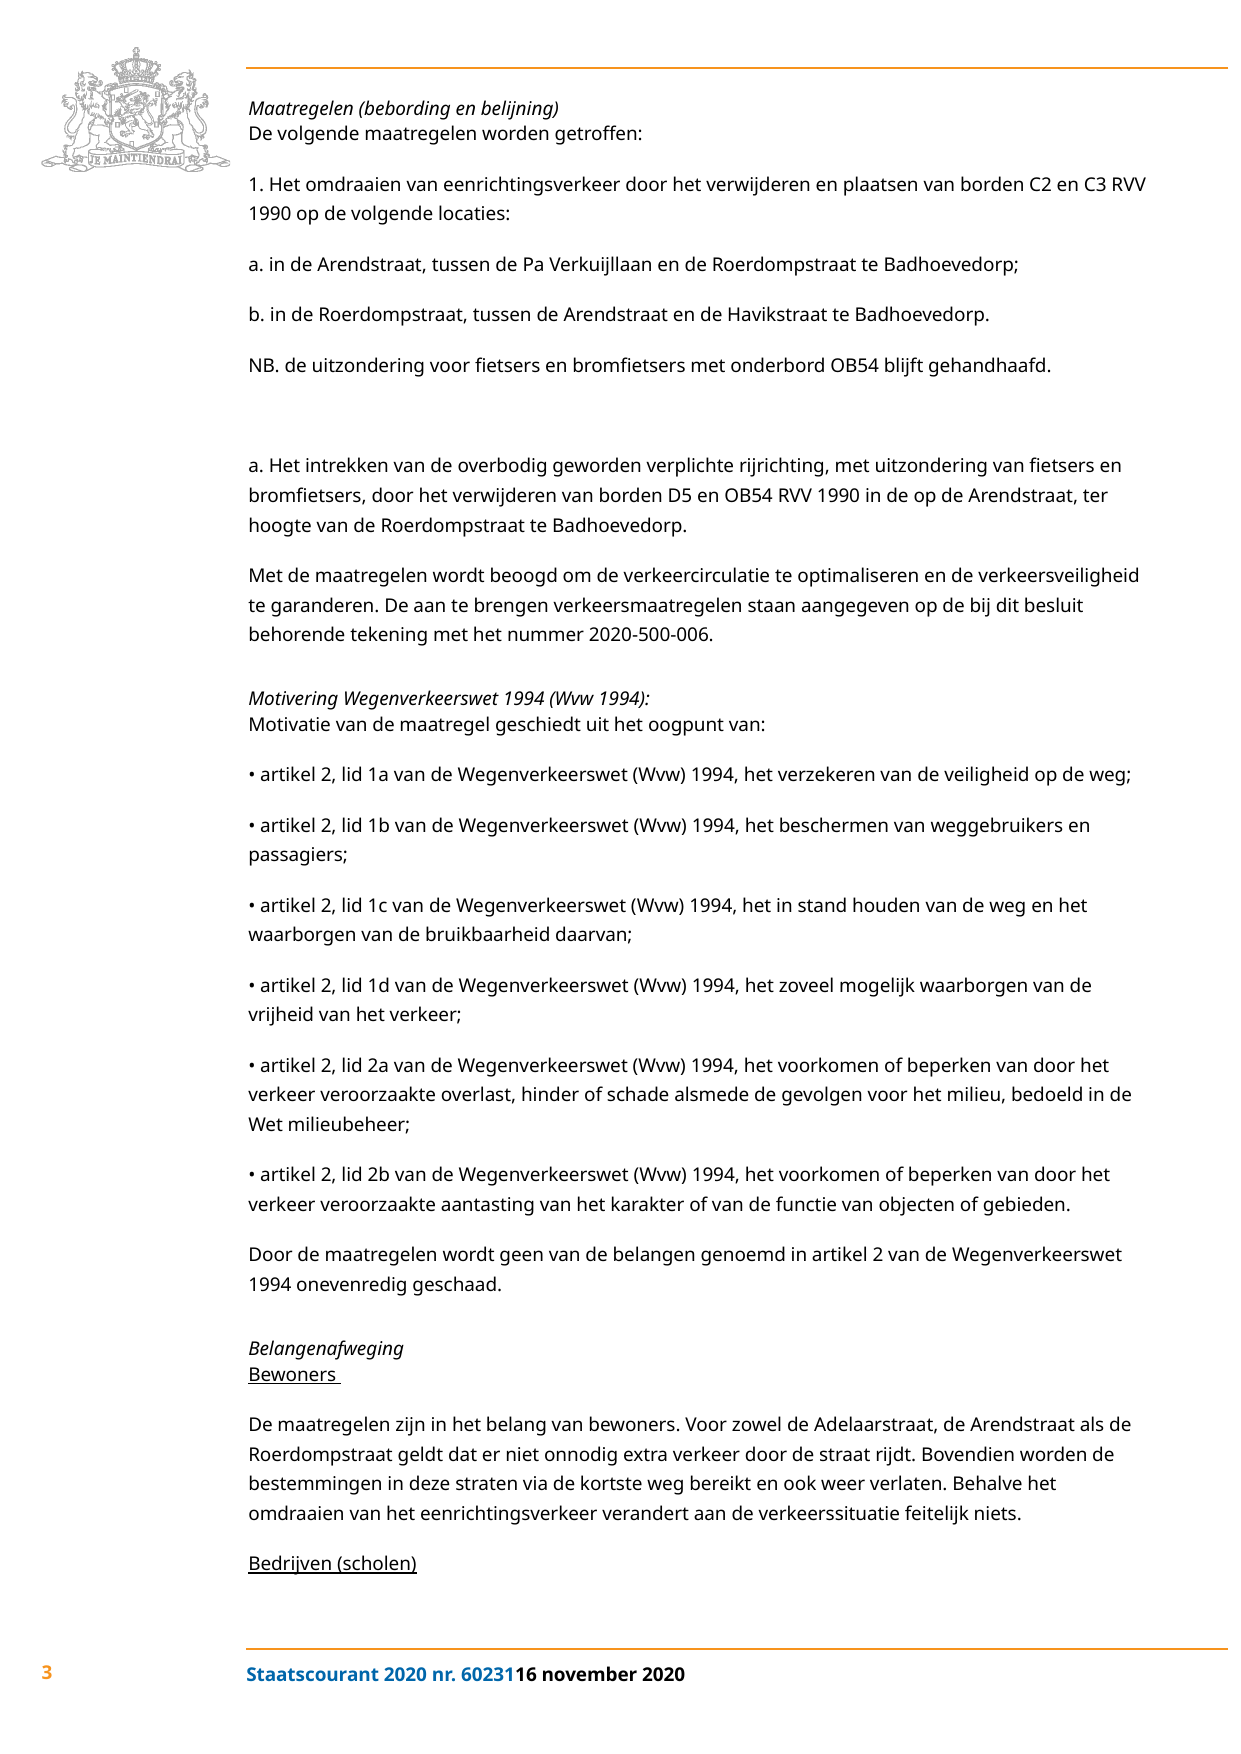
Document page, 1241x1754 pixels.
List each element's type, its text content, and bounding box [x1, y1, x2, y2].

text Door de maatregelen wordt geen van de belangen genoemd in artikel 2 van de Wegenverkeerswet 1994 onevenredig geschaad. [248, 1241, 1152, 1297]
text a. in de Arendstraat, tussen de Pa Verkuijllaan en de Roerdompstraat te Badhoevedorp; [248, 251, 1152, 277]
text Bewoners [248, 1361, 1152, 1386]
text Motivatie van de maatregel geschiedt uit het oogpunt van: [248, 711, 1152, 737]
text Maatregelen (bebording en belijning) [248, 95, 1152, 121]
text De maatregelen zijn in het belang van bewoners. Voor zowel de Adelaarstraat, de Arendstraat als de Roerdompstraat geldt dat er niet onnodig extra verkeer door de straat rijdt. Bovendien worden de bestemmingen in deze straten via de kortste weg bereikt en ook weer verlaten. Behalve het omdraaien van het eenrichtingsverkeer verandert aan de verkeerssituatie feitelijk niets. [248, 1411, 1152, 1526]
text b. in de Roerdompstraat, tussen de Arendstraat en de Havikstraat te Badhoevedorp. [248, 301, 1152, 327]
picture [41, 47, 231, 172]
text 1. Het omdraaien van eenrichtingsverkeer door het verwijderen en plaatsen van borden C2 en C3 RVV 1990 op de volgende locaties: [248, 171, 1152, 226]
text • artikel 2, lid 1c van de Wegenverkeerswet (Wvw) 1994, het in stand houden van de weg en het waarborgen van de bruikbaarheid daarvan; [248, 892, 1152, 947]
text • artikel 2, lid 2b van de Wegenverkeerswet (Wvw) 1994, het voorkomen of beperken van door het verkeer veroorzaakte aantasting van het karakter of van de functie van objecten of gebieden. [248, 1161, 1152, 1217]
text Met de maatregelen wordt beoogd om de verkeercirculatie te optimaliseren en de verkeersveiligheid te garanderen. De aan te brengen verkeersmaatregelen staan aangegeven op de bij dit besluit behorende tekening met het nummer 2020-500-006. [248, 562, 1152, 647]
text • artikel 2, lid 2a van de Wegenverkeerswet (Wvw) 1994, het voorkomen of beperken van door het verkeer veroorzaakte overlast, hinder of schade alsmede de gevolgen voor het milieu, bedoeld in de Wet milieubeheer; [248, 1052, 1152, 1137]
text Bedrijven (scholen) [248, 1550, 1152, 1576]
text De volgende maatregelen worden getroffen: [248, 121, 1152, 146]
text NB. de uitzondering voor fietsers en bromfietsers met onderbord OB54 blijft gehandhaafd. [248, 352, 1152, 377]
text a. Het intrekken van de overbodig geworden verplichte rijrichting, met uitzondering van fietsers en bromfietsers, door het verwijderen van borden D5 en OB54 RVV 1990 in de op de Arendstraat, ter hoogte van de Roerdompstraat te Badhoevedorp. [248, 453, 1152, 537]
text Belangenafweging [248, 1335, 1152, 1361]
text • artikel 2, lid 1b van de Wegenverkeerswet (Wvw) 1994, het beschermen van weggebruikers en passagiers; [248, 812, 1152, 867]
text • artikel 2, lid 1a van de Wegenverkeerswet (Wvw) 1994, het verzekeren van de veiligheid op de weg; [248, 761, 1152, 787]
text Motivering Wegenverkeerswet 1994 (Wvw 1994): [248, 685, 1152, 711]
text • artikel 2, lid 1d van de Wegenverkeerswet (Wvw) 1994, het zoveel mogelijk waarborgen van de vrijheid van het verkeer; [248, 972, 1152, 1027]
